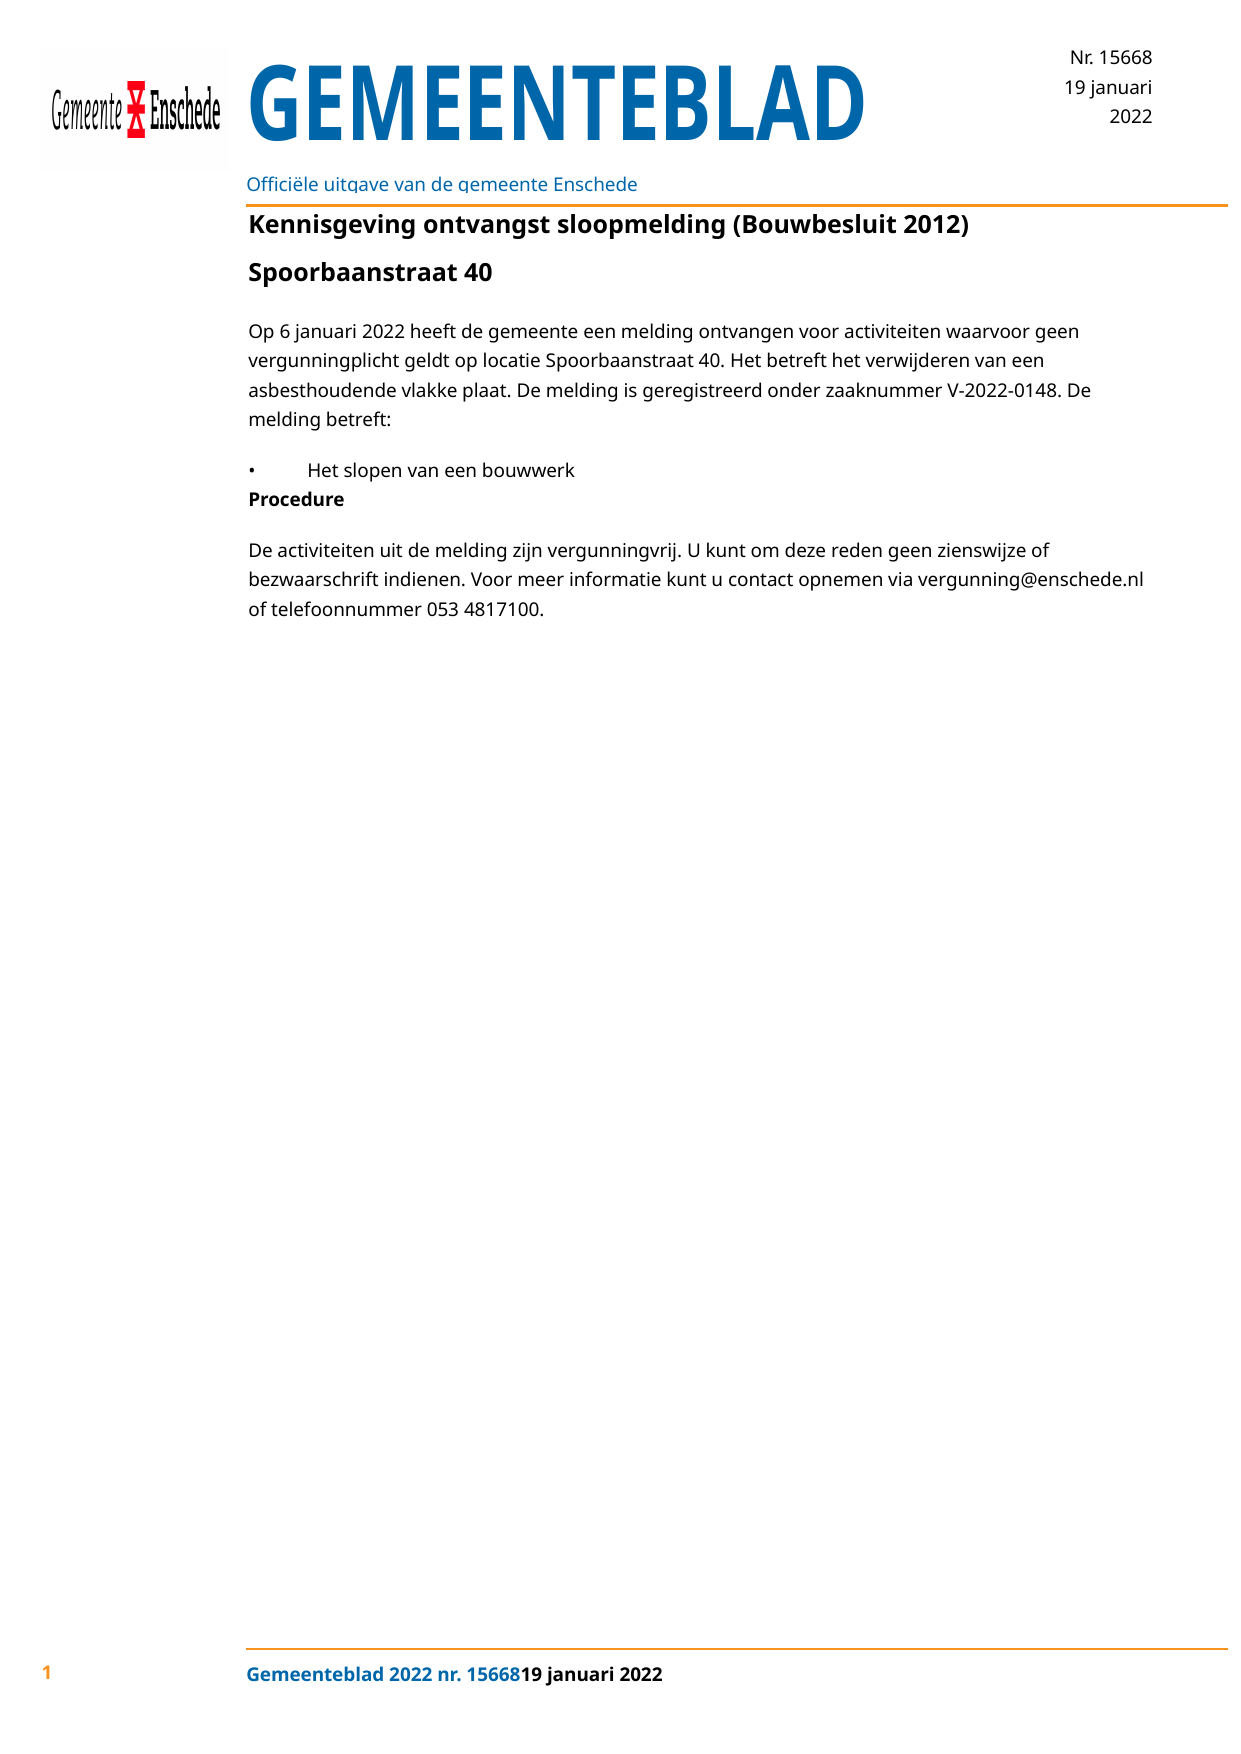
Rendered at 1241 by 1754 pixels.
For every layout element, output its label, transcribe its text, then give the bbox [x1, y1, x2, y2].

text Kennisgeving ontvangst sloopmelding (Bouwbesluit 2012) Spoorbaanstraat 40 [248, 207, 1152, 288]
list Het slopen van een bouwwerk [248, 457, 1152, 483]
text De activiteiten uit de melding zijn vergunningvrij. U kunt om deze reden geen zienswijze of bezwaarschrift indienen. Voor meer informatie kunt u contact opnemen via vergunning@enschede.nl of telefoonnummer 053 4817100. [248, 537, 1152, 622]
picture [41, 47, 231, 172]
text Procedure [248, 487, 1152, 512]
text Op 6 januari 2022 heeft de gemeente een melding ontvangen voor activiteiten waarvoor geen vergunningplicht geldt op locatie Spoorbaanstraat 40. Het betreft het verwijderen van een asbesthoudende vlakke plaat. De melding is geregistreerd onder zaaknummer V-2022-0148. De melding betreft: [248, 318, 1152, 432]
